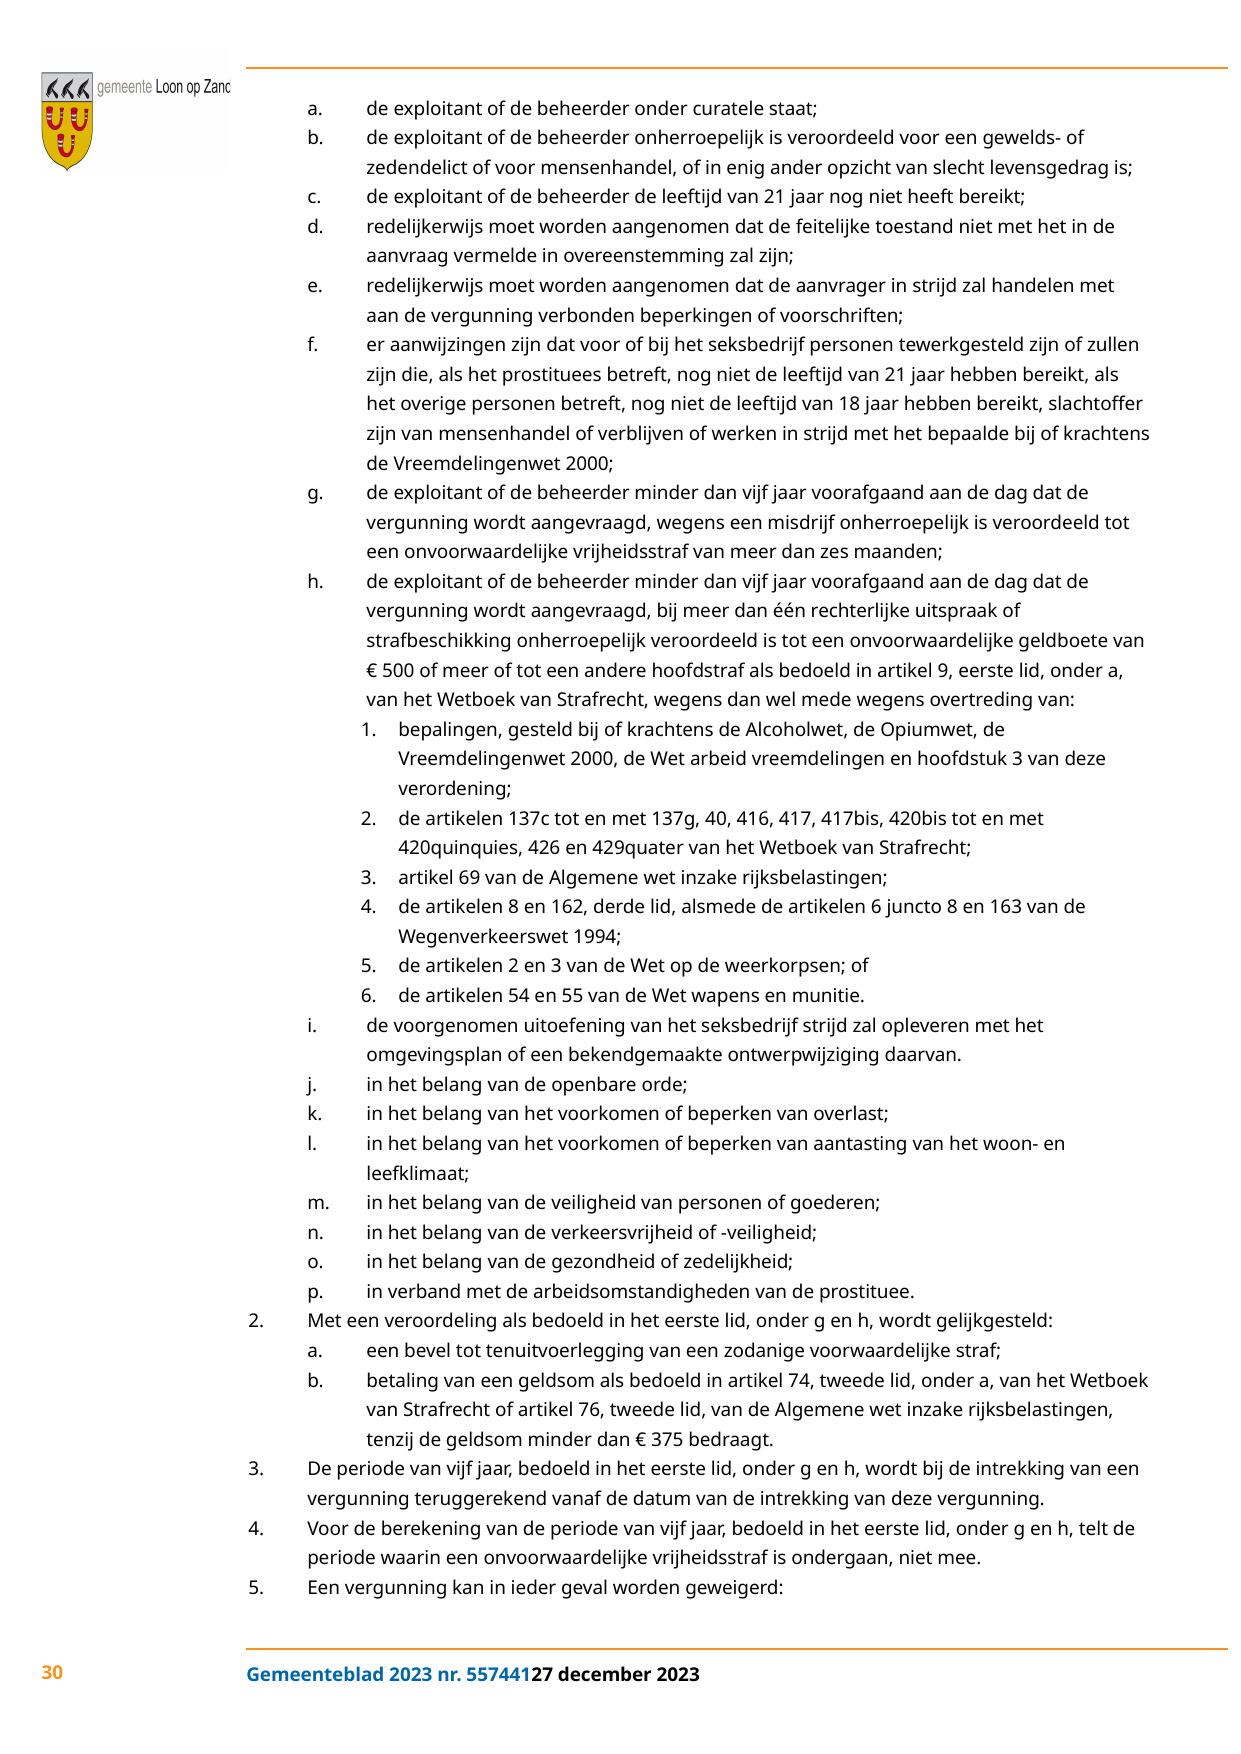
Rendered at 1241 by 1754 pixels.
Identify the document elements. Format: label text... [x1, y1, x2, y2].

list de exploitant of de beheerder minder dan vijf jaar voorafgaand aan de dag dat de vergunning wordt aangevraagd, bij meer dan één rechterlijke uitspraak of strafbeschikking onherroepelijk veroordeeld is tot een onvoorwaardelijke geldboete van € 500 of meer of tot een andere hoofdstraf als bedoeld in artikel 9, eerste lid, onder a, van het Wetboek van Strafrecht, wegens dan wel mede wegens overtreding van: [307, 568, 1152, 712]
list redelijkerwijs moet worden aangenomen dat de aanvrager in strijd zal handelen met aan de vergunning verbonden beperkingen of voorschriften; [307, 272, 1152, 328]
list de exploitant of de beheerder minder dan vijf jaar voorafgaand aan de dag dat de vergunning wordt aangevraagd, wegens een misdrijf onherroepelijk is veroordeeld tot een onvoorwaardelijke vrijheidsstraf van meer dan zes maanden; [307, 479, 1152, 564]
list Een vergunning kan in ieder geval worden geweigerd: [248, 1574, 1152, 1600]
list redelijkerwijs moet worden aangenomen dat de feitelijke toestand niet met het in de aanvraag vermelde in overeenstemming zal zijn; [307, 213, 1152, 268]
list de artikelen 54 en 55 van de Wet wapens en munitie. [361, 982, 1152, 1008]
list Met een veroordeling als bedoeld in het eerste lid, onder g en h, wordt gelijkgesteld: [248, 1308, 1152, 1333]
list de voorgenomen uitoefening van het seksbedrijf strijd zal opleveren met het omgevingsplan of een bekendgemaakte ontwerpwijziging daarvan. [307, 1012, 1152, 1067]
list de exploitant of de beheerder de leeftijd van 21 jaar nog niet heeft bereikt; [307, 183, 1152, 209]
list in het belang van de verkeersvrijheid of -veiligheid; [307, 1219, 1152, 1245]
list in het belang van de openbare orde; [307, 1071, 1152, 1097]
list betaling van een geldsom als bedoeld in artikel 74, tweede lid, onder a, van het Wetboek van Strafrecht of artikel 76, tweede lid, van de Algemene wet inzake rijksbelastingen, tenzij de geldsom minder dan € 375 bedraagt. [307, 1367, 1152, 1452]
list de artikelen 2 en 3 van de Wet op de weerkorpsen; of [361, 953, 1152, 978]
list Voor de berekening van de periode van vijf jaar, bedoeld in het eerste lid, onder g en h, telt de periode waarin een onvoorwaardelijke vrijheidsstraf is ondergaan, niet mee. [248, 1515, 1152, 1570]
picture [41, 47, 231, 172]
list de artikelen 8 en 162, derde lid, alsmede de artikelen 6 juncto 8 en 163 van de Wegenverkeerswet 1994; [361, 893, 1152, 949]
list de artikelen 137c tot en met 137g, 40, 416, 417, 417bis, 420bis tot en met 420quinquies, 426 en 429quater van het Wetboek van Strafrecht; [361, 805, 1152, 860]
list in het belang van de veiligheid van personen of goederen; [307, 1189, 1152, 1215]
list de exploitant of de beheerder onder curatele staat; [307, 95, 1152, 121]
list bepalingen, gesteld bij of krachtens de Alcoholwet, de Opiumwet, de Vreemdelingenwet 2000, de Wet arbeid vreemdelingen en hoofdstuk 3 van deze verordening; [361, 716, 1152, 801]
list er aanwijzingen zijn dat voor of bij het seksbedrijf personen tewerkgesteld zijn of zullen zijn die, als het prostituees betreft, nog niet de leeftijd van 21 jaar hebben bereikt, als het overige personen betreft, nog niet de leeftijd van 18 jaar hebben bereikt, slachtoffer zijn van mensenhandel of verblijven of werken in strijd met het bepaalde bij of krachtens de Vreemdelingenwet 2000; [307, 331, 1152, 476]
list in het belang van het voorkomen of beperken van overlast; [307, 1101, 1152, 1126]
list een bevel tot tenuitvoerlegging van een zodanige voorwaardelijke straf; [307, 1337, 1152, 1363]
list artikel 69 van de Algemene wet inzake rijksbelastingen; [361, 864, 1152, 890]
list in het belang van het voorkomen of beperken van aantasting van het woon- en leefklimaat; [307, 1130, 1152, 1186]
list De periode van vijf jaar, bedoeld in het eerste lid, onder g en h, wordt bij de intrekking van een vergunning teruggerekend vanaf de datum van de intrekking van deze vergunning. [248, 1456, 1152, 1511]
list in het belang van de gezondheid of zedelijkheid; [307, 1248, 1152, 1274]
list in verband met de arbeidsomstandigheden van de prostituee. [307, 1278, 1152, 1304]
list de exploitant of de beheerder onherroepelijk is veroordeeld voor een gewelds- of zedendelict of voor mensenhandel, of in enig ander opzicht van slecht levensgedrag is; [307, 124, 1152, 180]
